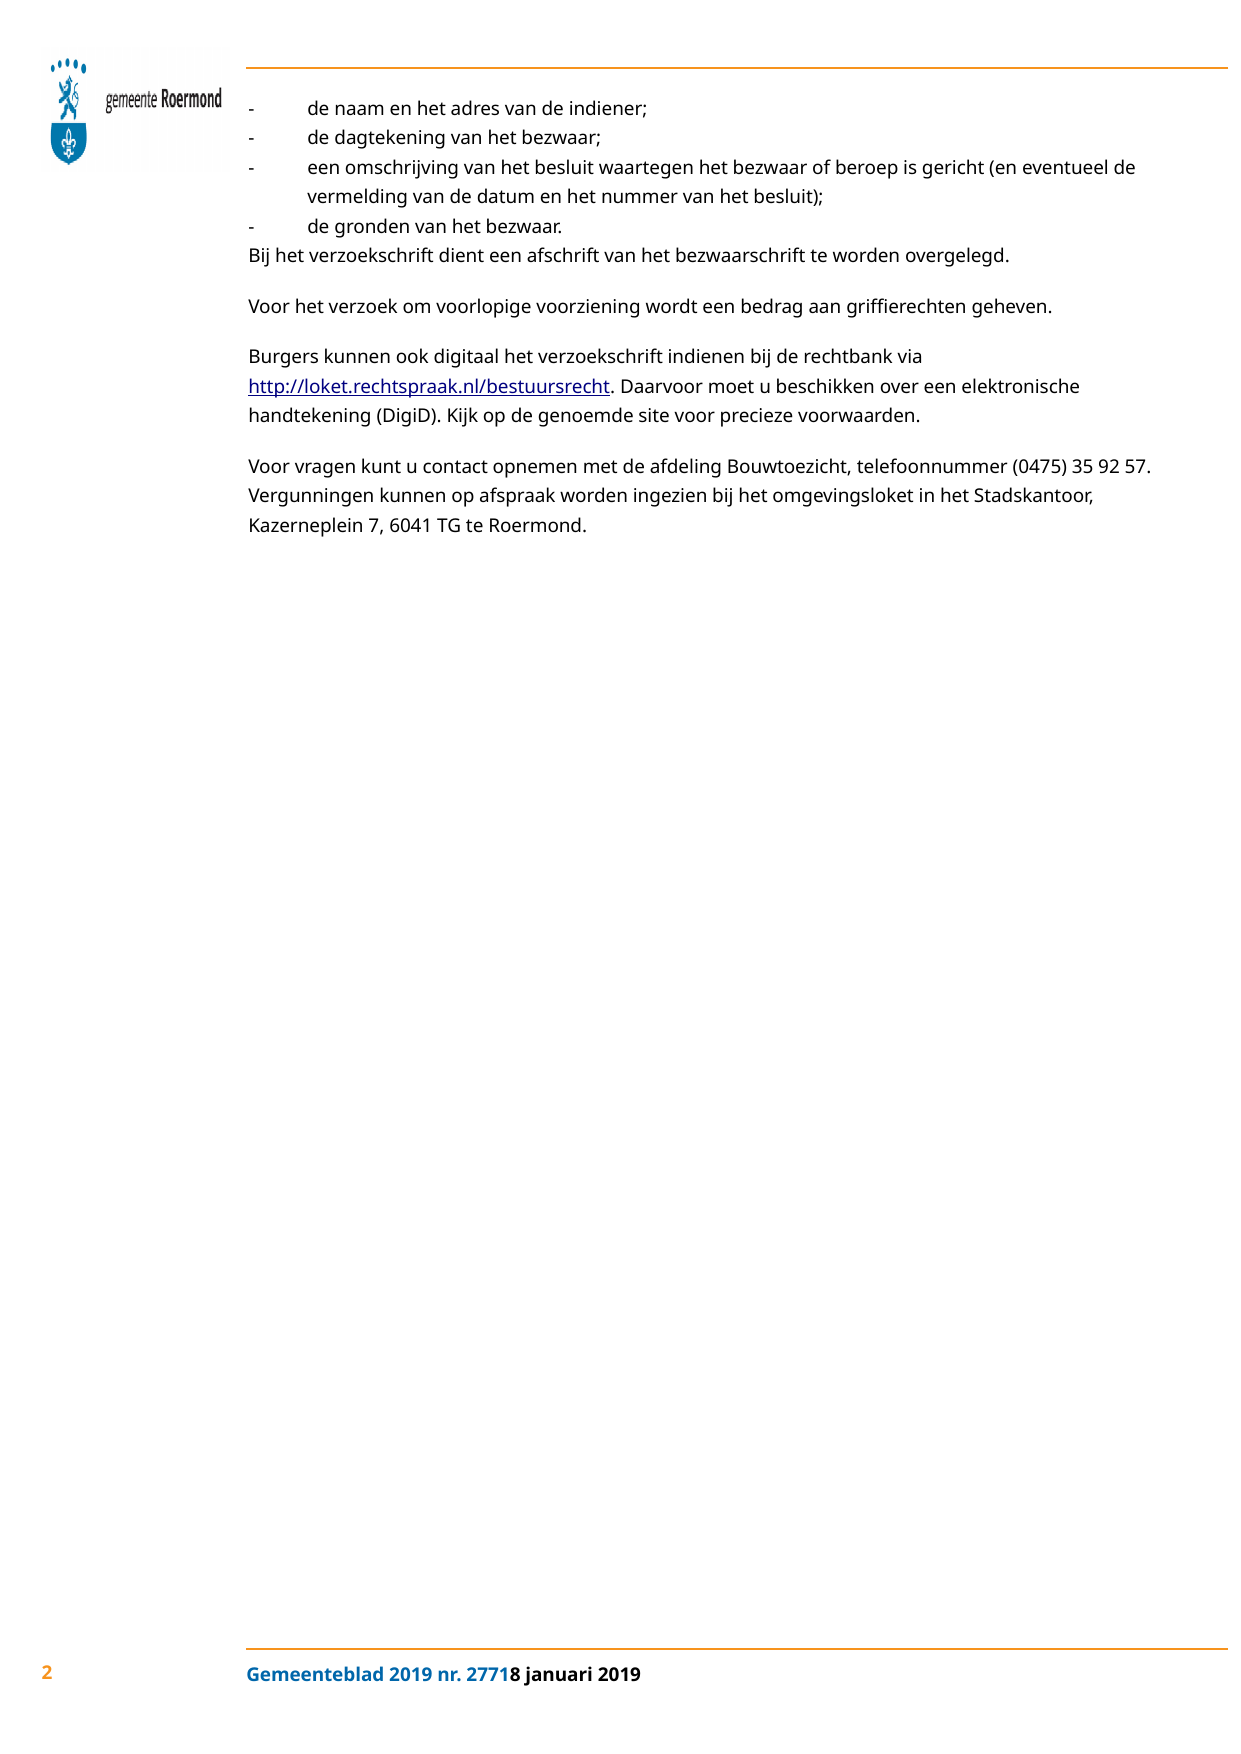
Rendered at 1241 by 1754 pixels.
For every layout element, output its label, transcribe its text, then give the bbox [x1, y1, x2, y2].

list de dagtekening van het bezwaar; [248, 124, 1152, 150]
text Voor het verzoek om voorlopige voorziening wordt een bedrag aan griffierechten geheven. [248, 293, 1152, 319]
list de naam en het adres van de indiener; [248, 95, 1152, 121]
text Burgers kunnen ook digitaal het verzoekschrift indienen bij de rechtbank via http://loket.rechtspraak.nl/bestuursrecht. Daarvoor moet u beschikken over een elektronische handtekening (DigiD). Kijk op de genoemde site voor precieze voorwaarden. [248, 343, 1152, 428]
list een omschrijving van het besluit waartegen het bezwaar of beroep is gericht (en eventueel de vermelding van de datum en het nummer van het besluit); [248, 154, 1152, 209]
text Voor vragen kunt u contact opnemen met de afdeling Bouwtoezicht, telefoonnummer (0475) 35 92 57. Vergunningen kunnen op afspraak worden ingezien bij het omgevingsloket in het Stadskantoor, Kazerneplein 7, 6041 TG te Roermond. [248, 453, 1152, 538]
picture [41, 47, 231, 172]
text Bij het verzoekschrift dient een afschrift van het bezwaarschrift te worden overgelegd. [248, 243, 1152, 268]
list de gronden van het bezwaar. [248, 213, 1152, 239]
